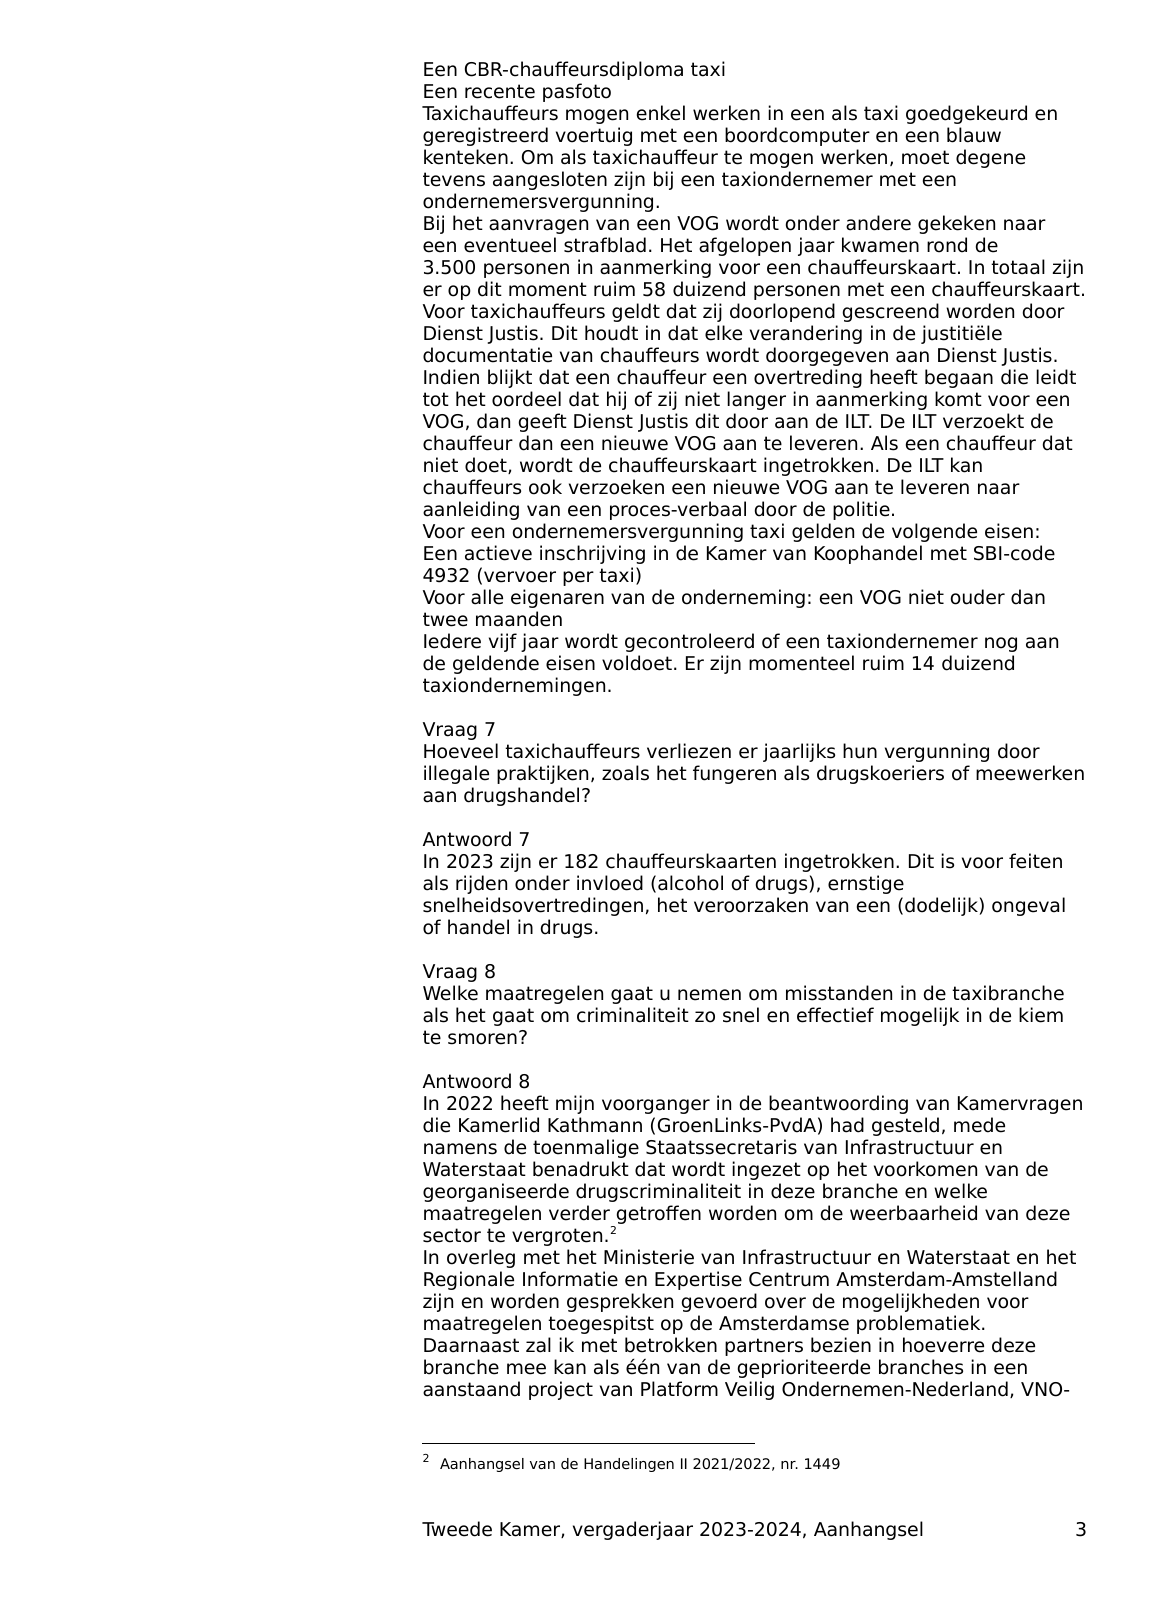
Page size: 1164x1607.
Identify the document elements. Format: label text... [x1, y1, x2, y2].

text In overleg met het Ministerie van Infrastructuur en Waterstaat en het Regionale Informatie en Expertise Centrum Amsterdam-Amstelland zijn en worden gesprekken gevoerd over de mogelijkheden voor maatregelen toegespitst op de Amsterdamse problematiek. [422, 1247, 1087, 1335]
text Een recente pasfoto [422, 81, 1087, 103]
text Hoeveel taxichauffeurs verliezen er jaarlijks hun vergunning door illegale praktijken, zoals het fungeren als drugskoeriers of meewerken aan drugshandel? [422, 741, 1087, 807]
text Antwoord 8 [422, 1071, 1087, 1093]
text Iedere vijf jaar wordt gecontroleerd of een taxiondernemer nog aan de geldende eisen voldoet. Er zijn momenteel ruim 14 duizend taxiondernemingen. [422, 631, 1087, 696]
text Taxichauffeurs mogen enkel werken in een als taxi goedgekeurd en geregistreerd voertuig met een boordcomputer en een blauw kenteken. Om als taxichauffeur te mogen werken, moet degene tevens aangesloten zijn bij een taxiondernemer met een ondernemersvergunning. [422, 103, 1087, 213]
text In 2022 heeft mijn voorganger in de beantwoording van Kamervragen die Kamerlid Kathmann (GroenLinks-PvdA) had gesteld, mede namens de toenmalige Staatssecretaris van Infrastructuur en Waterstaat benadrukt dat wordt ingezet op het voorkomen van de georganiseerde drugscriminaliteit in deze branche en welke maatregelen verder getroffen worden om de weerbaarheid van deze sector te vergroten. [422, 1093, 1087, 1247]
text In 2023 zijn er 182 chauffeurskaarten ingetrokken. Dit is voor feiten als rijden onder invloed (alcohol of drugs), ernstige snelheidsovertredingen, het veroorzaken van een (dodelijk) ongeval of handel in drugs. [422, 851, 1087, 939]
text Voor taxichauffeurs geldt dat zij doorlopend gescreend worden door Dienst Justis. Dit houdt in dat elke verandering in de justitiële documentatie van chauffeurs wordt doorgegeven aan Dienst Justis. Indien blijkt dat een chauffeur een overtreding heeft begaan die leidt tot het oordeel dat hij of zij niet langer in aanmerking komt voor een VOG, dan geeft Dienst Justis dit door aan de ILT. De ILT verzoekt de chauffeur dan een nieuwe VOG aan te leveren. Als een chauffeur dat niet doet, wordt de chauffeurskaart ingetrokken. De ILT kan chauffeurs ook verzoeken een nieuwe VOG aan te leveren naar aanleiding van een proces-verbaal door de politie. [422, 301, 1087, 521]
text Welke maatregelen gaat u nemen om misstanden in de taxibranche als het gaat om criminaliteit zo snel en effectief mogelijk in de kiem te smoren? [422, 983, 1087, 1049]
text Een actieve inschrijving in de Kamer van Koophandel met SBI-code 4932 (vervoer per taxi) [422, 543, 1087, 587]
text Vraag 7 [422, 719, 1087, 741]
text Voor een ondernemersvergunning taxi gelden de volgende eisen: [422, 521, 1087, 543]
text Daarnaast zal ik met betrokken partners bezien in hoeverre deze branche mee kan als één van de geprioriteerde branches in een aanstaand project van Platform Veilig Ondernemen-Nederland, VNO- [422, 1335, 1087, 1401]
text Bij het aanvragen van een VOG wordt onder andere gekeken naar een eventueel strafblad. Het afgelopen jaar kwamen rond de 3.500 personen in aanmerking voor een chauffeurskaart. In totaal zijn er op dit moment ruim 58 duizend personen met een chauffeurskaart. [422, 213, 1087, 301]
text Voor alle eigenaren van de onderneming: een VOG niet ouder dan twee maanden [422, 587, 1087, 631]
text Vraag 8 [422, 961, 1087, 983]
text Antwoord 7 [422, 829, 1087, 851]
text Aanhangsel van de Handelingen II 2021/2022, nr. 1449 [422, 1452, 1087, 1474]
text Een CBR-chauffeursdiploma taxi [422, 59, 1087, 81]
